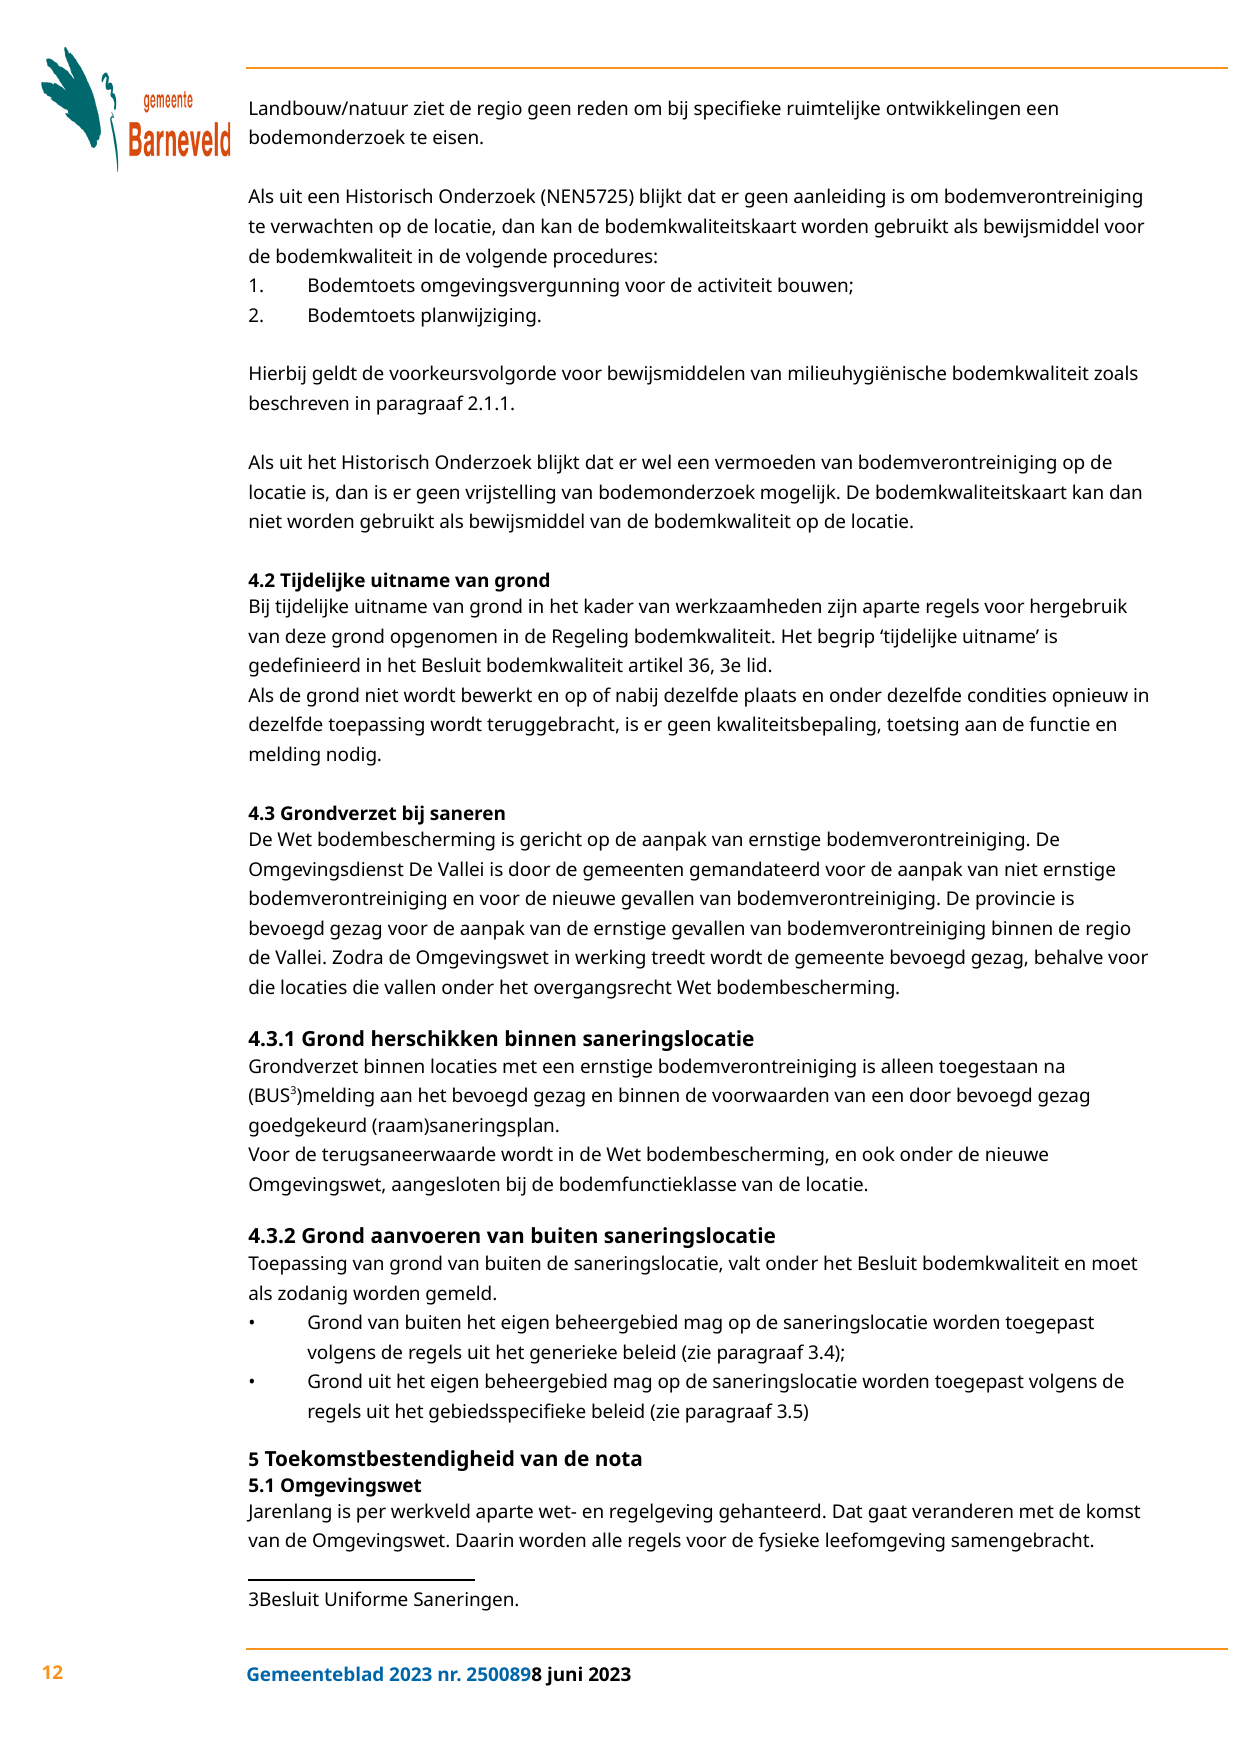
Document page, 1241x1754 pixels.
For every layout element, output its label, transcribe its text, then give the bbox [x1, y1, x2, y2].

text Toepassing van grond van buiten de saneringslocatie, valt onder het Besluit bodemkwaliteit en moet als zodanig worden gemeld. [248, 1250, 1152, 1305]
text 4.3 Grondverzet bij saneren [248, 800, 1152, 826]
table_header Als uit een Historisch Onderzoek (NEN5725) blijkt dat er geen aanleiding is om bodemverontreiniging te verwachten op de locatie, dan kan de bodemkwaliteitskaart worden gebruikt als bewijsmiddel voor de bodemkwaliteit in de volgende procedures: Bodemtoets omgevingsvergunning voor de activiteit bouwen; Bodemtoets planwijziging. [248, 184, 1152, 328]
text 4.2 Tijdelijke uitname van grond [248, 568, 1152, 593]
text Besluit Uniforme Saneringen. [248, 1586, 1152, 1612]
list Grond van buiten het eigen beheergebied mag op de saneringslocatie worden toegepast volgens de regels uit het generieke beleid (zie paragraaf 3.4); [248, 1309, 1152, 1364]
text 4.3.2 Grond aanvoeren van buiten saneringslocatie [248, 1222, 1152, 1250]
text De Wet bodembescherming is gericht op de aanpak van ernstige bodemverontreiniging. De Omgevingsdienst De Vallei is door de gemeenten gemandateerd voor de aanpak van niet ernstige bodemverontreiniging en voor de nieuwe gevallen van bodemverontreiniging. De provincie is bevoegd gezag voor de aanpak van de ernstige gevallen van bodemverontreiniging binnen de regio de Vallei. Zodra de Omgevingswet in werking treedt wordt de gemeente bevoegd gezag, behalve voor die locaties die vallen onder het overgangsrecht Wet bodembescherming. [248, 826, 1152, 1000]
text 5 Toekomstbestendigheid van de nota [248, 1444, 1152, 1472]
text 5.1 Omgevingswet [248, 1472, 1152, 1498]
text Jarenlang is per werkveld aparte wet- en regelgeving gehanteerd. Dat gaat veranderen met de komst van de Omgevingswet. Daarin worden alle regels voor de fysieke leefomgeving samengebracht. [248, 1498, 1152, 1553]
text Als uit het Historisch Onderzoek blijkt dat er wel een vermoeden van bodemverontreiniging op de locatie is, dan is er geen vrijstelling van bodemonderzoek mogelijk. De bodemkwaliteitskaart kan dan niet worden gebruikt als bewijsmiddel van de bodemkwaliteit op de locatie. [248, 449, 1152, 534]
text Hierbij geldt de voorkeursvolgorde voor bewijsmiddelen van milieuhygiënische bodemkwaliteit zoals beschreven in paragraaf 2.1.1. [248, 361, 1152, 416]
text Bij tijdelijke uitname van grond in het kader van werkzaamheden zijn aparte regels voor hergebruik van deze grond opgenomen in de Regeling bodemkwaliteit. Het begrip ‘tijdelijke uitname’ is gedefinieerd in het Besluit bodemkwaliteit artikel 36, 3e lid. [248, 593, 1152, 678]
list Grond uit het eigen beheergebied mag op de saneringslocatie worden toegepast volgens de regels uit het gebiedsspecifieke beleid (zie paragraaf 3.5) [248, 1368, 1152, 1424]
text Als de grond niet wordt bewerkt en op of nabij dezelfde plaats en onder dezelfde condities opnieuw in dezelfde toepassing wordt teruggebracht, is er geen kwaliteitsbepaling, toetsing aan de functie en melding nodig. [248, 682, 1152, 767]
text Landbouw/natuur ziet de regio geen reden om bij specifieke ruimtelijke ontwikkelingen een bodemonderzoek te eisen. [248, 95, 1152, 150]
text Voor de terugsaneerwaarde wordt in de Wet bodembescherming, en ook onder de nieuwe Omgevingswet, aangesloten bij de bodemfunctieklasse van de locatie. [248, 1142, 1152, 1197]
picture [41, 47, 231, 172]
text Grondverzet binnen locaties met een ernstige bodemverontreiniging is alleen toegestaan na (BUS)melding aan het bevoegd gezag en binnen de voorwaarden van een door bevoegd gezag goedgekeurd (raam)saneringsplan. [248, 1053, 1152, 1138]
text 4.3.1 Grond herschikken binnen saneringslocatie [248, 1024, 1152, 1053]
